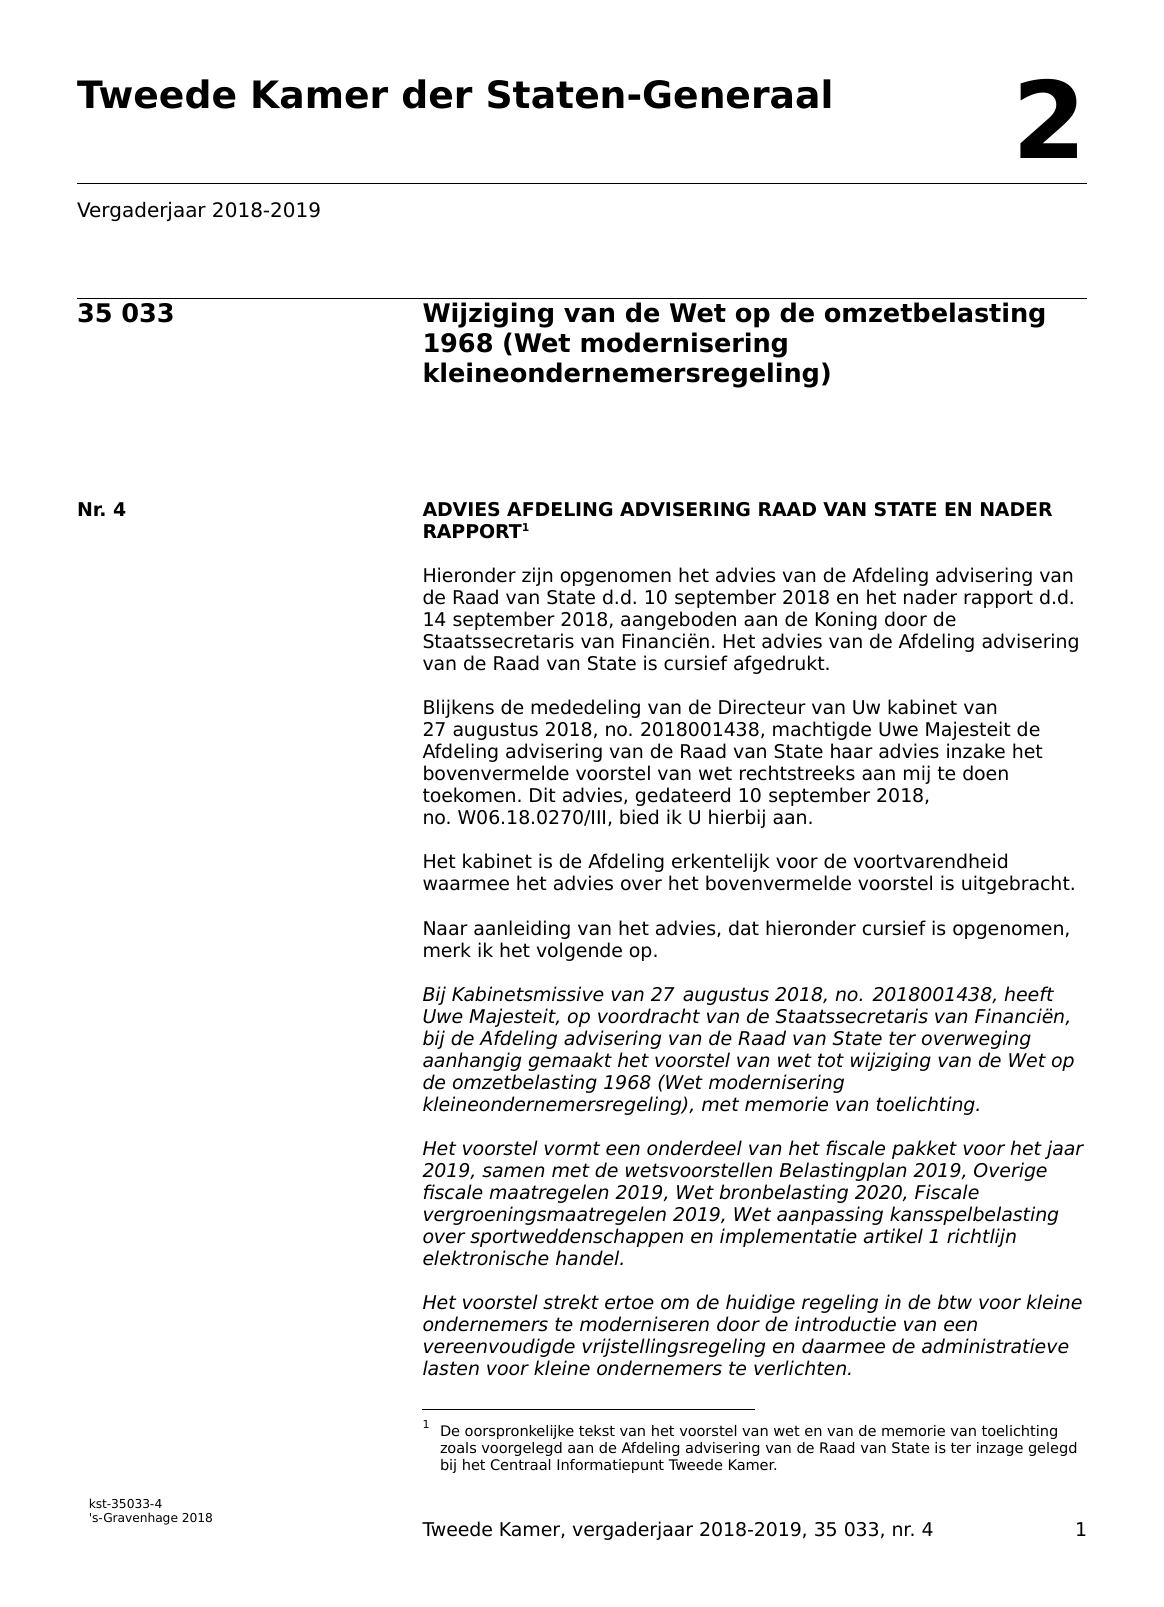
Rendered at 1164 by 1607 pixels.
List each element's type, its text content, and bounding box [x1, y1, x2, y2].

text Blijkens de mededeling van de Directeur van Uw kabinet van 27 augustus 2018, no. 2018001438, machtigde Uwe Majesteit de Afdeling advisering van de Raad van State haar advies inzake het bovenvermelde voorstel van wet rechtstreeks aan mij te doen toekomen. Dit advies, gedateerd 10 september 2018, no. W06.18.0270/III, bied ik U hierbij aan. [422, 697, 1087, 829]
text Hieronder zijn opgenomen het advies van de Afdeling advisering van de Raad van State d.d. 10 september 2018 en het nader rapport d.d. 14 september 2018, aangeboden aan de Koning door de Staatssecretaris van Financiën. Het advies van de Afdeling advisering van de Raad van State is cursief afgedrukt. [422, 565, 1087, 675]
text Het voorstel strekt ertoe om de huidige regeling in de btw voor kleine ondernemers te moderniseren door de introductie van een vereenvoudigde vrijstellingsregeling en daarmee de administratieve lasten voor kleine ondernemers te verlichten. [422, 1292, 1087, 1380]
table_header 2 [886, 59, 1087, 183]
text 's-Gravenhage 2018 [88, 1511, 323, 1525]
subtitle 35 033 Wijziging van de Wet op de omzetbelasting 1968 (Wet modernisering kleineondernemersregeling) [77, 299, 1087, 388]
subtitle Nr. 4 ADVIES AFDELING ADVISERING RAAD VAN STATE EN NADER RAPPORT [77, 499, 1087, 543]
table_header Tweede Kamer der Staten-Generaal [77, 59, 886, 183]
text kst-35033-4 [88, 1497, 323, 1511]
text De oorspronkelijke tekst van het voorstel van wet en van de memorie van toelichting zoals voorgelegd aan de Afdeling advisering van de Raad van State is ter inzage gelegd bij het Centraal Informatiepunt Tweede Kamer. [422, 1418, 1087, 1474]
table_cell Vergaderjaar 2018-2019 [77, 184, 1087, 298]
text Bij Kabinetsmissive van 27 augustus 2018, no. 2018001438, heeft Uwe Majesteit, op voordracht van de Staatssecretaris van Financiën, bij de Afdeling advisering van de Raad van State ter overweging aanhangig gemaakt het voorstel van wet tot wijziging van de Wet op de omzetbelasting 1968 (Wet modernisering kleineondernemersregeling), met memorie van toelichting. [422, 984, 1087, 1116]
text Het kabinet is de Afdeling erkentelijk voor de voortvarendheid waarmee het advies over het bovenvermelde voorstel is uitgebracht. [422, 851, 1087, 895]
text Het voorstel vormt een onderdeel van het fiscale pakket voor het jaar 2019, samen met de wetsvoorstellen Belastingplan 2019, Overige fiscale maatregelen 2019, Wet bronbelasting 2020, Fiscale vergroeningsmaatregelen 2019, Wet aanpassing kansspelbelasting over sportweddenschappen en implementatie artikel 1 richtlijn elektronische handel. [422, 1138, 1087, 1269]
text Naar aanleiding van het advies, dat hieronder cursief is opgenomen, merk ik het volgende op. [422, 917, 1087, 961]
